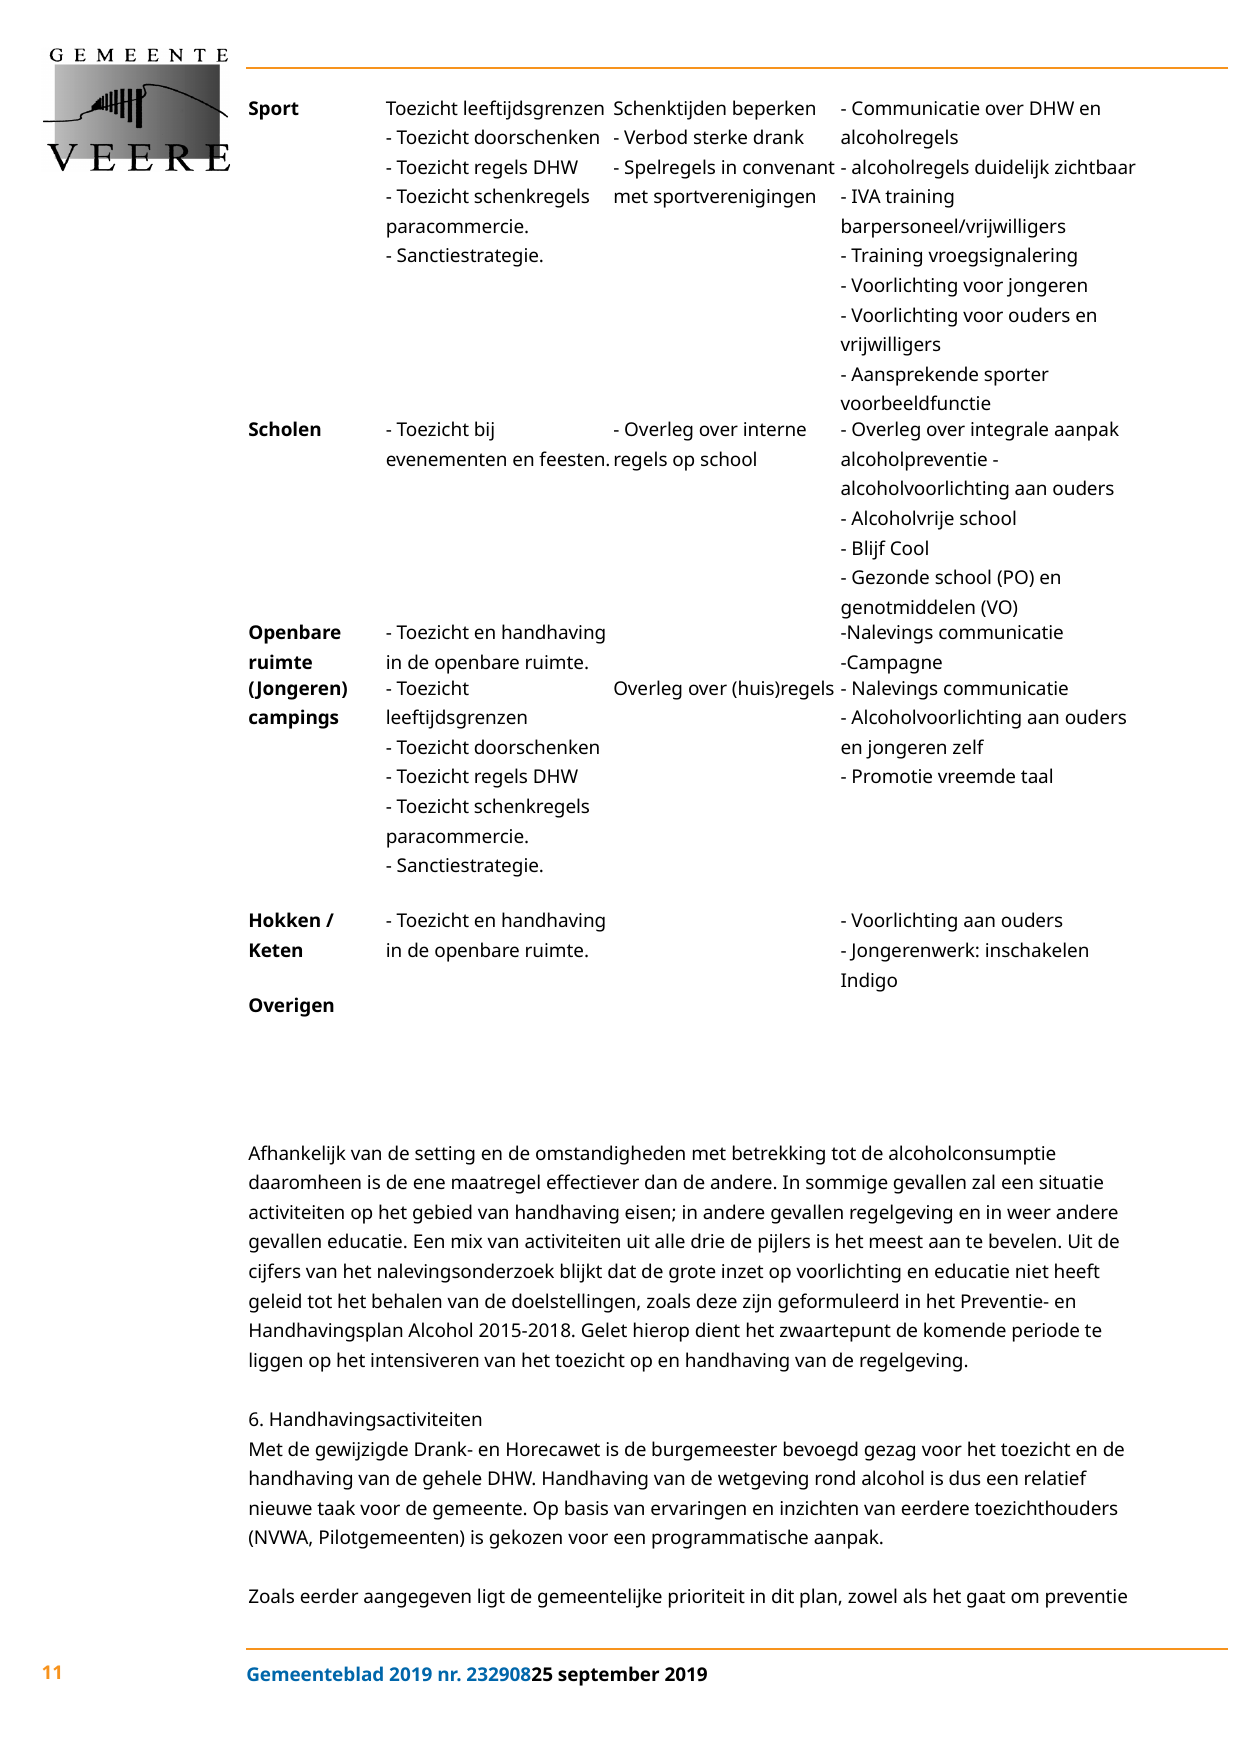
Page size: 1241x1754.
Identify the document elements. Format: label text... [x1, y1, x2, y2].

table_cell - Toezicht bij evenementen en feesten. [386, 416, 613, 619]
table_cell Schenktijden beperken - Verbod sterke drank - Spelregels in convenant met sportverenigingen [613, 95, 840, 416]
table_cell - Communicatie over DHW en alcoholregels - alcoholregels duidelijk zichtbaar - IVA training barpersoneel/vrijwilligers - Training vroegsignalering - Voorlichting voor jongeren - Voorlichting voor ouders en vrijwilligers - Aansprekende sporter voorbeeldfunctie [840, 95, 1152, 416]
table_cell [613, 993, 840, 1018]
table_cell - Overleg over integrale aanpak alcoholpreventie -alcoholvoorlichting aan ouders - Alcoholvrije school - Blijf Cool - Gezonde school (PO) en genotmiddelen (VO) [840, 416, 1152, 619]
text Met de gewijzigde Drank- en Horecawet is de burgemeester bevoegd gezag voor het toezicht en de handhaving van de gehele DHW. Handhaving van de wetgeving rond alcohol is dus een relatief nieuwe taak voor de gemeente. Op basis van ervaringen en inzichten van eerdere toezichthouders (NVWA, Pilotgemeenten) is gekozen voor een programmatische aanpak. [248, 1436, 1152, 1550]
table_cell Openbare ruimte [248, 620, 386, 675]
table_cell - Toezicht leeftijdsgrenzen - Toezicht doorschenken - Toezicht regels DHW - Toezicht schenkregels paracommercie. - Sanctiestrategie. [386, 675, 613, 908]
text Afhankelijk van de setting en de omstandigheden met betrekking tot de alcoholconsumptie daaromheen is de ene maatregel effectiever dan de andere. In sommige gevallen zal een situatie activiteiten op het gebied van handhaving eisen; in andere gevallen regelgeving en in weer andere gevallen educatie. Een mix van activiteiten uit alle drie de pijlers is het meest aan te bevelen. Uit de cijfers van het nalevingsonderzoek blijkt dat de grote inzet op voorlichting en educatie niet heeft geleid tot het behalen van de doelstellingen, zoals deze zijn geformuleerd in het Preventie- en Handhavingsplan Alcohol 2015-2018. Gelet hierop dient het zwaartepunt de komende periode te liggen op het intensiveren van het toezicht op en handhaving van de regelgeving. [248, 1140, 1152, 1373]
table_cell - Nalevings communicatie - Alcoholvoorlichting aan ouders en jongeren zelf - Promotie vreemde taal [840, 675, 1152, 908]
text 6. Handhavingsactiviteiten [248, 1406, 1152, 1432]
text Zoals eerder aangegeven ligt de gemeentelijke prioriteit in dit plan, zowel als het gaat om preventie [248, 1584, 1152, 1609]
table_cell Overigen [248, 993, 386, 1018]
table_cell - Voorlichting aan ouders - Jongerenwerk: inschakelen Indigo [840, 908, 1152, 993]
table_cell (Jongeren) campings [248, 675, 386, 908]
table_cell - Overleg over interne regels op school [613, 416, 840, 619]
table_cell [840, 993, 1152, 1018]
table_cell [613, 620, 840, 675]
table_cell Toezicht leeftijdsgrenzen - Toezicht doorschenken - Toezicht regels DHW - Toezicht schenkregels paracommercie. - Sanctiestrategie. [386, 95, 613, 416]
table_cell Sport [248, 95, 386, 416]
table_cell - Toezicht en handhaving in de openbare ruimte. [386, 908, 613, 993]
table_cell - Toezicht en handhaving in de openbare ruimte. [386, 620, 613, 675]
table_cell [613, 908, 840, 993]
table_cell Scholen [248, 416, 386, 619]
table_cell Hokken / Keten [248, 908, 386, 993]
table_cell -Nalevings communicatie -Campagne [840, 620, 1152, 675]
picture [41, 47, 231, 172]
table_cell [386, 993, 613, 1018]
table_cell Overleg over (huis)regels [613, 675, 840, 908]
